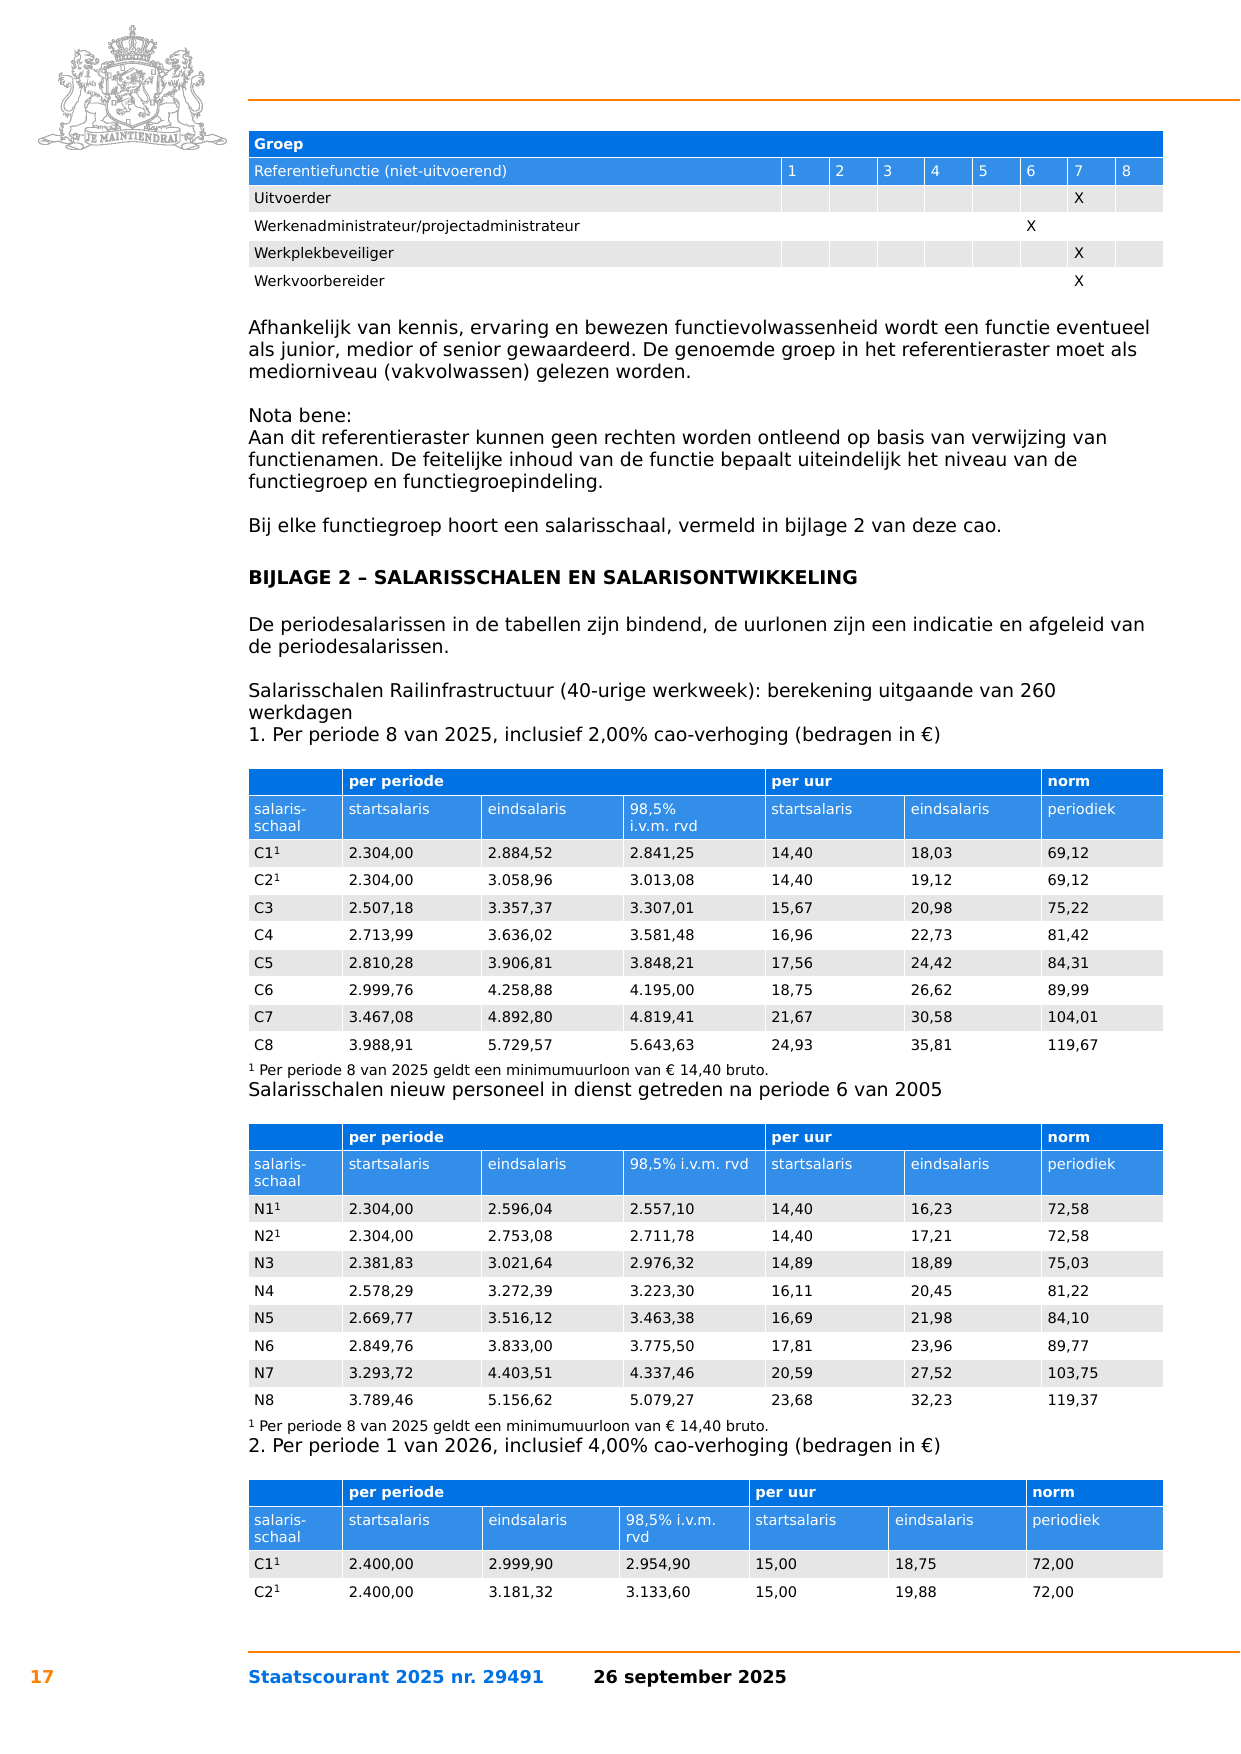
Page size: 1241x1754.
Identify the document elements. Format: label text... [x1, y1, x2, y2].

table_cell [1116, 268, 1163, 294]
table_cell 5.729,57 [482, 1032, 623, 1058]
table_cell eindsalaris [482, 796, 623, 839]
table_cell 2.711,78 [624, 1223, 765, 1249]
table_cell salaris-schaal [249, 796, 342, 839]
table_cell 72,00 [1027, 1551, 1163, 1578]
table_cell startsalaris [343, 1151, 481, 1195]
table_cell 15,00 [750, 1551, 888, 1578]
table_cell 4.258,88 [482, 977, 623, 1003]
table_cell C21 [249, 868, 342, 894]
table_cell 21,67 [766, 1005, 904, 1031]
table_cell [1021, 241, 1067, 267]
table_cell 3.463,38 [624, 1305, 765, 1332]
text 2. Per periode 1 van 2026, inclusief 4,00% cao-verhoging (bedragen in €) [248, 1435, 1163, 1457]
table_cell 1 Per periode 8 van 2025 geldt een minimumuurloon van € 14,40 bruto. [248, 1415, 1163, 1435]
table_cell N5 [249, 1305, 342, 1332]
table_cell 2.381,83 [343, 1251, 481, 1277]
table_cell 18,75 [766, 977, 904, 1003]
table_cell 69,12 [1042, 840, 1163, 867]
table_cell 26,62 [905, 977, 1041, 1003]
table_cell 119,37 [1042, 1388, 1163, 1414]
table_cell 3.272,39 [482, 1278, 623, 1304]
table_cell 22,73 [905, 923, 1041, 949]
table_cell 24,42 [905, 950, 1041, 976]
table_cell 14,89 [766, 1251, 904, 1277]
text Afhankelijk van kennis, ervaring en bewezen functievolwassenheid wordt een functie eventueel als junior, medior of senior gewaardeerd. De genoemde groep in het referentieraster moet als mediorniveau (vakvolwassen) gelezen worden. [248, 317, 1163, 383]
table_cell [925, 241, 972, 267]
table_cell 18,75 [889, 1551, 1026, 1578]
table_cell X [1068, 241, 1115, 267]
table_cell 30,58 [905, 1005, 1041, 1031]
table_cell 35,81 [905, 1032, 1041, 1058]
table_cell periodiek [1042, 796, 1163, 839]
table_cell 32,23 [905, 1388, 1041, 1414]
table_cell eindsalaris [905, 1151, 1041, 1195]
table_cell 19,12 [905, 868, 1041, 894]
text De periodesalarissen in de tabellen zijn bindend, de uurlonen zijn een indicatie en afgeleid van de periodesalarissen. [248, 614, 1163, 658]
table_cell 98,5% i.v.m. rvd [624, 1151, 765, 1195]
table_cell [1021, 186, 1067, 212]
table_cell [973, 213, 1020, 239]
table_header [249, 1480, 342, 1506]
table_cell [878, 241, 924, 267]
table_cell 4.892,80 [482, 1005, 623, 1031]
table_cell 16,23 [905, 1196, 1041, 1222]
table_cell 2.954,90 [620, 1551, 749, 1578]
table_cell Werkvoorbereider [249, 268, 781, 294]
table_cell 81,42 [1042, 923, 1163, 949]
table_cell C8 [249, 1032, 342, 1058]
table_cell C21 [249, 1579, 342, 1605]
table_cell 24,93 [766, 1032, 904, 1058]
table_cell 3.516,12 [482, 1305, 623, 1332]
table_cell [1116, 241, 1163, 267]
table_cell 3.181,32 [483, 1579, 619, 1605]
table_header norm [1042, 1124, 1163, 1150]
table_cell 3.848,21 [624, 950, 765, 976]
table_cell 20,45 [905, 1278, 1041, 1304]
table_cell N3 [249, 1251, 342, 1277]
table_cell 19,88 [889, 1579, 1026, 1605]
table_cell 14,40 [766, 840, 904, 867]
table_cell 2.304,00 [343, 1196, 481, 1222]
table_cell 2.713,99 [343, 923, 481, 949]
table_cell 2.557,10 [624, 1196, 765, 1222]
table_cell eindsalaris [905, 796, 1041, 839]
table_cell 89,99 [1042, 977, 1163, 1003]
table_cell 2.304,00 [343, 840, 481, 867]
table_cell 3.833,00 [482, 1333, 623, 1359]
table_header per uur [766, 1124, 1041, 1150]
table_cell 18,89 [905, 1251, 1041, 1277]
table_cell [925, 186, 972, 212]
table_cell 2.304,00 [343, 1223, 481, 1249]
table_cell [830, 213, 877, 239]
table_cell 2.999,90 [483, 1551, 619, 1578]
table_cell X [1021, 213, 1067, 239]
table_cell 84,31 [1042, 950, 1163, 976]
text Nota bene: [248, 405, 1163, 427]
table_cell 27,52 [905, 1360, 1041, 1387]
table_cell 2.596,04 [482, 1196, 623, 1222]
table_cell X [1068, 268, 1115, 294]
table_cell [830, 241, 877, 267]
table_cell [925, 268, 972, 294]
table_cell 3 [878, 158, 924, 185]
table_cell 103,75 [1042, 1360, 1163, 1387]
table_cell 2.578,29 [343, 1278, 481, 1304]
table_cell N4 [249, 1278, 342, 1304]
table_cell startsalaris [750, 1507, 888, 1550]
table_cell 2.849,76 [343, 1333, 481, 1359]
table_cell startsalaris [766, 796, 904, 839]
table_cell N11 [249, 1196, 342, 1222]
table_cell 3.636,02 [482, 923, 623, 949]
table_cell N8 [249, 1388, 342, 1414]
table_cell startsalaris [343, 796, 481, 839]
table_cell 3.307,01 [624, 895, 765, 921]
table_cell 8 [1116, 158, 1163, 185]
table_cell 2.753,08 [482, 1223, 623, 1249]
table_cell 98,5% i.v.m. rvd [620, 1507, 749, 1550]
table_cell 3.293,72 [343, 1360, 481, 1387]
table_cell 20,59 [766, 1360, 904, 1387]
table_header Groep [249, 131, 1163, 157]
table_cell [782, 186, 829, 212]
table_cell [782, 213, 829, 239]
table_cell 15,67 [766, 895, 904, 921]
table_cell [878, 213, 924, 239]
table_header per periode [343, 769, 765, 795]
table_cell 5.156,62 [482, 1388, 623, 1414]
table_cell 3.906,81 [482, 950, 623, 976]
table_cell C7 [249, 1005, 342, 1031]
table_cell 2.304,00 [343, 868, 481, 894]
table_cell eindsalaris [483, 1507, 619, 1550]
table_cell N7 [249, 1360, 342, 1387]
table_cell 75,22 [1042, 895, 1163, 921]
table_cell 16,69 [766, 1305, 904, 1332]
table_cell 2.810,28 [343, 950, 481, 976]
table_cell 72,58 [1042, 1196, 1163, 1222]
table_cell 3.058,96 [482, 868, 623, 894]
table_cell N21 [249, 1223, 342, 1249]
table_cell 3.789,46 [343, 1388, 481, 1414]
table_cell periodiek [1042, 1151, 1163, 1195]
table_cell [973, 268, 1020, 294]
table_cell C4 [249, 923, 342, 949]
table_cell 2.841,25 [624, 840, 765, 867]
table_cell Werkenadministrateur/projectadministrateur [249, 213, 781, 239]
table_cell 16,11 [766, 1278, 904, 1304]
table_cell 20,98 [905, 895, 1041, 921]
picture [38, 25, 227, 150]
table_cell 4.819,41 [624, 1005, 765, 1031]
table_cell [830, 268, 877, 294]
text Bij elke functiegroep hoort een salarisschaal, vermeld in bijlage 2 van deze cao. [248, 515, 1163, 537]
table_cell X [1068, 186, 1115, 212]
table_cell [925, 213, 972, 239]
table_cell 72,00 [1027, 1579, 1163, 1605]
table_cell 3.133,60 [620, 1579, 749, 1605]
table_cell 5.643,63 [624, 1032, 765, 1058]
table_cell C11 [249, 1551, 342, 1578]
table_cell 4.337,46 [624, 1360, 765, 1387]
table_cell 16,96 [766, 923, 904, 949]
table_cell 98,5% i.v.m. rvd [624, 796, 765, 839]
table_cell 3.467,08 [343, 1005, 481, 1031]
table_cell 81,22 [1042, 1278, 1163, 1304]
table_header [249, 769, 342, 795]
table_cell 23,96 [905, 1333, 1041, 1359]
table_cell 14,40 [766, 1223, 904, 1249]
table_cell 21,98 [905, 1305, 1041, 1332]
table_cell 69,12 [1042, 868, 1163, 894]
table_cell [973, 186, 1020, 212]
table_cell C11 [249, 840, 342, 867]
table_cell eindsalaris [482, 1151, 623, 1195]
table_cell [1021, 268, 1067, 294]
table_cell [1116, 186, 1163, 212]
table_cell 2 [830, 158, 877, 185]
table_cell 119,67 [1042, 1032, 1163, 1058]
table_cell 75,03 [1042, 1251, 1163, 1277]
table_cell 17,21 [905, 1223, 1041, 1249]
table_cell 89,77 [1042, 1333, 1163, 1359]
table_cell 2.507,18 [343, 895, 481, 921]
table_cell 3.357,37 [482, 895, 623, 921]
table_cell [878, 186, 924, 212]
table_cell 2.976,32 [624, 1251, 765, 1277]
table_cell periodiek [1027, 1507, 1163, 1550]
table_cell C5 [249, 950, 342, 976]
table_cell 72,58 [1042, 1223, 1163, 1249]
table_cell 4.195,00 [624, 977, 765, 1003]
text Aan dit referentieraster kunnen geen rechten worden ontleend op basis van verwijzing van functienamen. De feitelijke inhoud van de functie bepaalt uiteindelijk het niveau van de functiegroep en functiegroepindeling. [248, 427, 1163, 493]
table_cell 3.021,64 [482, 1251, 623, 1277]
table_cell salaris-schaal [249, 1507, 342, 1550]
table_cell 3.775,50 [624, 1333, 765, 1359]
table_cell [782, 268, 829, 294]
table_cell Uitvoerder [249, 186, 781, 212]
subtitle BIJLAGE 2 – SALARISSCHALEN EN SALARISONTWIKKELING [248, 567, 1163, 589]
table_cell 5.079,27 [624, 1388, 765, 1414]
table_cell 5 [973, 158, 1020, 185]
table_cell 17,56 [766, 950, 904, 976]
table_cell 3.988,91 [343, 1032, 481, 1058]
text Salarisschalen Railinfrastructuur (40-urige werkweek): berekening uitgaande van 260 werkdagen [248, 679, 1163, 723]
table_cell eindsalaris [889, 1507, 1026, 1550]
table_cell 6 [1021, 158, 1067, 185]
table_cell 14,40 [766, 868, 904, 894]
table_cell [1068, 213, 1115, 239]
table_cell 2.999,76 [343, 977, 481, 1003]
table_cell 3.223,30 [624, 1278, 765, 1304]
table_cell 2.400,00 [343, 1579, 482, 1605]
table_cell 84,10 [1042, 1305, 1163, 1332]
table_header per periode [343, 1124, 765, 1150]
table_cell 4.403,51 [482, 1360, 623, 1387]
table_cell [878, 268, 924, 294]
table_cell 104,01 [1042, 1005, 1163, 1031]
table_cell 17,81 [766, 1333, 904, 1359]
text 1. Per periode 8 van 2025, inclusief 2,00% cao-verhoging (bedragen in €) [248, 723, 1163, 746]
table_header norm [1042, 769, 1163, 795]
table_cell N6 [249, 1333, 342, 1359]
table_cell startsalaris [766, 1151, 904, 1195]
table_header norm [1027, 1480, 1163, 1506]
table_cell 2.669,77 [343, 1305, 481, 1332]
table_cell C3 [249, 895, 342, 921]
table_cell Werkplekbeveiliger [249, 241, 781, 267]
table_cell 23,68 [766, 1388, 904, 1414]
table_cell salaris-schaal [249, 1151, 342, 1195]
table_header [249, 1124, 342, 1150]
table_cell C6 [249, 977, 342, 1003]
table_cell 2.400,00 [343, 1551, 482, 1578]
table_cell 15,00 [750, 1579, 888, 1605]
text Salarisschalen nieuw personeel in dienst getreden na periode 6 van 2005 [248, 1079, 1163, 1101]
table_cell 4 [925, 158, 972, 185]
table_cell [973, 241, 1020, 267]
table_cell 18,03 [905, 840, 1041, 867]
table_header per uur [766, 769, 1041, 795]
table_cell 1 [782, 158, 829, 185]
table_cell 3.013,08 [624, 868, 765, 894]
table_cell 3.581,48 [624, 923, 765, 949]
table_header per periode [343, 1480, 749, 1506]
table_cell Referentiefunctie (niet-uitvoerend) [249, 158, 781, 185]
table_cell startsalaris [343, 1507, 482, 1550]
table_cell 14,40 [766, 1196, 904, 1222]
table_cell 2.884,52 [482, 840, 623, 867]
table_header per uur [750, 1480, 1026, 1506]
table_cell 1 Per periode 8 van 2025 geldt een minimumuurloon van € 14,40 bruto. [248, 1059, 1163, 1079]
table_cell [830, 186, 877, 212]
table_cell [1116, 213, 1163, 239]
table_cell 7 [1068, 158, 1115, 185]
table_cell [782, 241, 829, 267]
